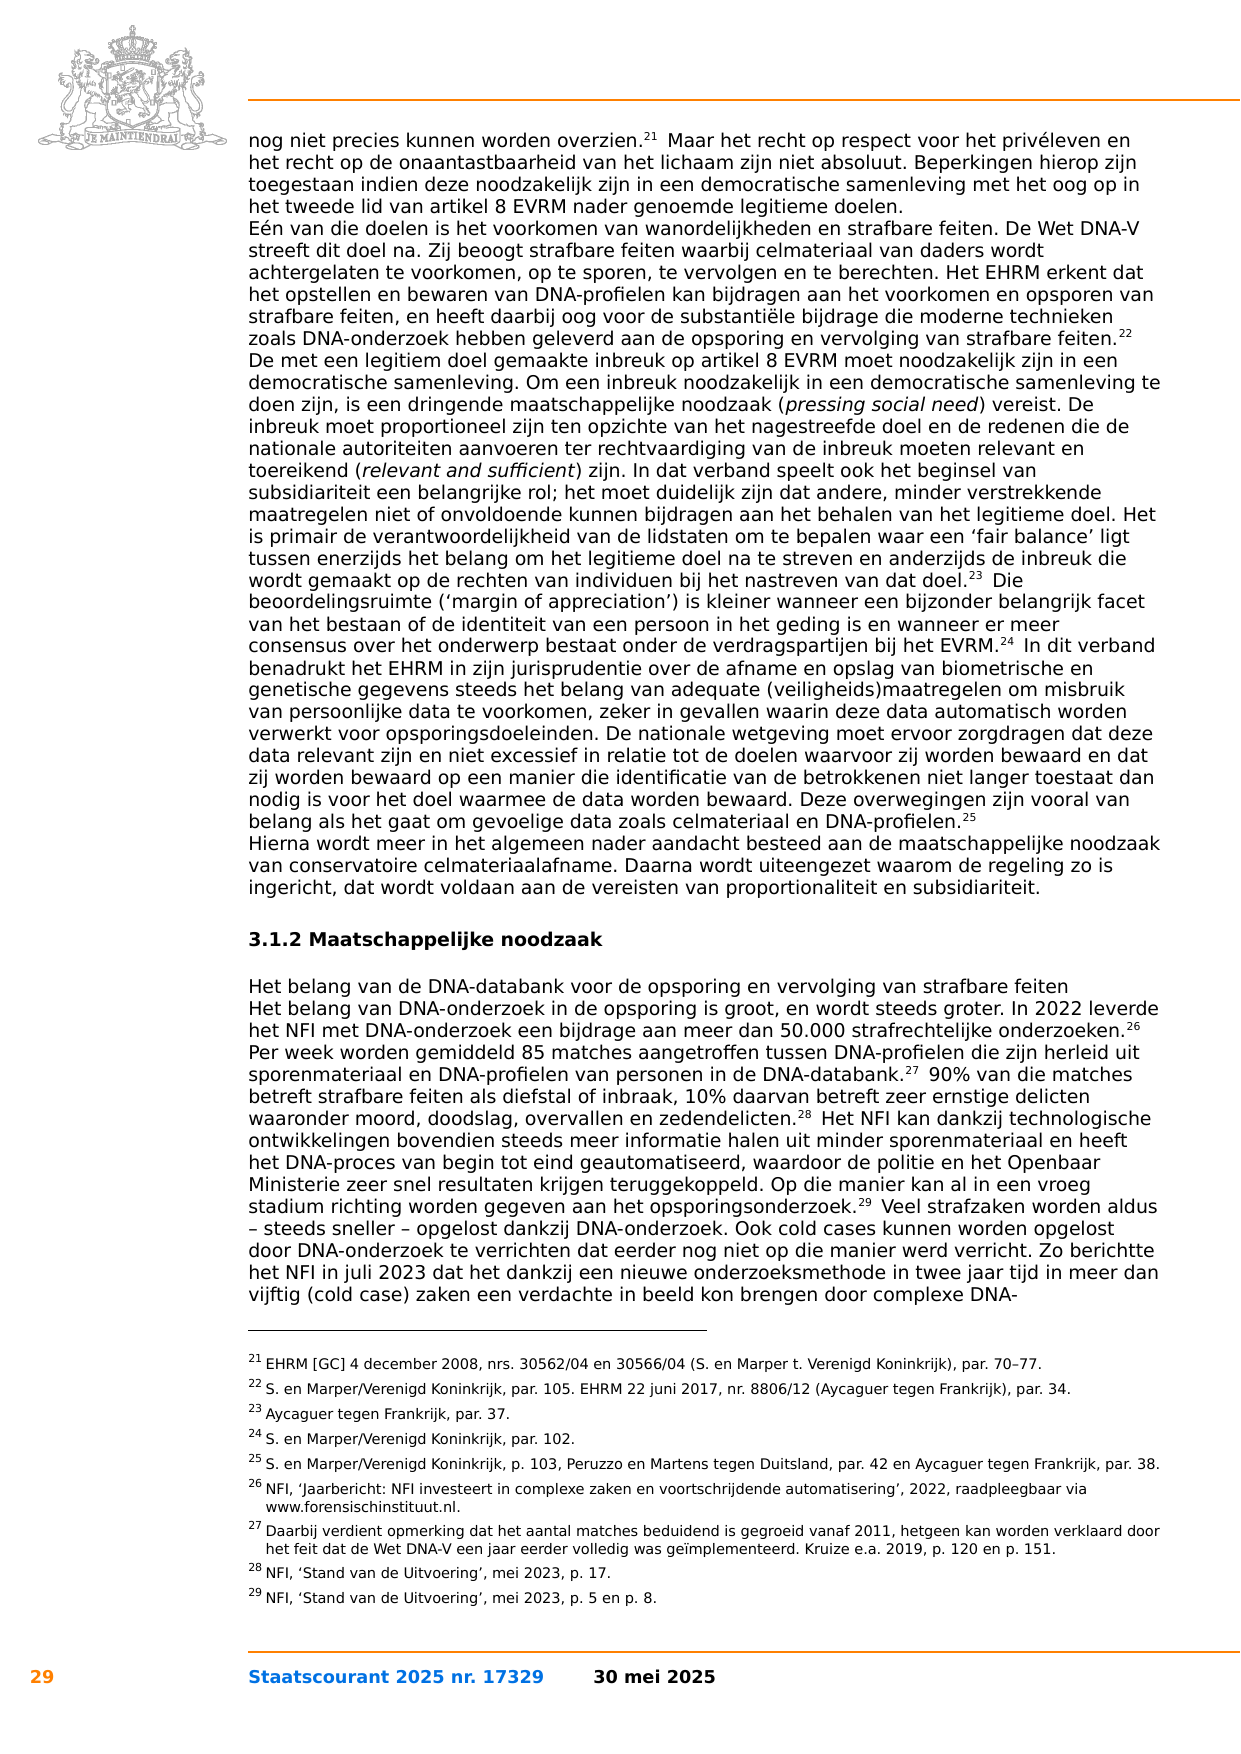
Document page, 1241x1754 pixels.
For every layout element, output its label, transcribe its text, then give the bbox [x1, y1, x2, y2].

text S. en Marper/Verenigd Koninkrijk, par. 102. [248, 1427, 1163, 1449]
text S. en Marper/Verenigd Koninkrijk, par. 105. EHRM 22 juni 2017, nr. 8806/12 (Aycaguer tegen Frankrijk), par. 34. [248, 1377, 1163, 1399]
subtitle 3.1.2 Maatschappelijke noodzaak [248, 929, 1163, 951]
text Daarbij verdient opmerking dat het aantal matches beduidend is gegroeid vanaf 2011, hetgeen kan worden verklaard door het feit dat de Wet DNA-V een jaar eerder volledig was geïmplementeerd. Kruize e.a. 2019, p. 120 en p. 151. [248, 1519, 1163, 1558]
text Het belang van DNA-onderzoek in de opsporing is groot, en wordt steeds groter. In 2022 leverde het NFI met DNA-onderzoek een bijdrage aan meer dan 50.000 strafrechtelijke onderzoeken. Per week worden gemiddeld 85 matches aangetroffen tussen DNA-profielen die zijn herleid uit sporenmateriaal en DNA-profielen van personen in de DNA-databank. 90% van die matches betreft strafbare feiten als diefstal of inbraak, 10% daarvan betreft zeer ernstige delicten waaronder moord, doodslag, overvallen en zedendelicten. Het NFI kan dankzij technologische ontwikkelingen bovendien steeds meer informatie halen uit minder sporenmateriaal en heeft het DNA-proces van begin tot eind geautomatiseerd, waardoor de politie en het Openbaar Ministerie zeer snel resultaten krijgen teruggekoppeld. Op die manier kan al in een vroeg stadium richting worden gegeven aan het opsporingsonderzoek. Veel strafzaken worden aldus – steeds sneller – opgelost dankzij DNA-onderzoek. Ook cold cases kunnen worden opgelost door DNA-onderzoek te verrichten dat eerder nog niet op die manier werd verricht. Zo berichtte het NFI in juli 2023 dat het dankzij een nieuwe onderzoeksmethode in twee jaar tijd in meer dan vijftig (cold case) zaken een verdachte in beeld kon brengen door complexe DNA- [248, 998, 1163, 1306]
text Hierna wordt meer in het algemeen nader aandacht besteed aan de maatschappelijke noodzaak van conservatoire celmateriaalafname. Daarna wordt uiteengezet waarom de regeling zo is ingericht, dat wordt voldaan aan de vereisten van proportionaliteit en subsidiariteit. [248, 833, 1163, 899]
text NFI, ‘Stand van de Uitvoering’, mei 2023, p. 5 en p. 8. [248, 1586, 1163, 1608]
text De met een legitiem doel gemaakte inbreuk op artikel 8 EVRM moet noodzakelijk zijn in een democratische samenleving. Om een inbreuk noodzakelijk in een democratische samenleving te doen zijn, is een dringende maatschappelijke noodzaak (pressing social need) vereist. De inbreuk moet proportioneel zijn ten opzichte van het nagestreefde doel en de redenen die de nationale autoriteiten aanvoeren ter rechtvaardiging van de inbreuk moeten relevant en toereikend (relevant and sufficient) zijn. In dat verband speelt ook het beginsel van subsidiariteit een belangrijke rol; het moet duidelijk zijn dat andere, minder verstrekkende maatregelen niet of onvoldoende kunnen bijdragen aan het behalen van het legitieme doel. Het is primair de verantwoordelijkheid van de lidstaten om te bepalen waar een ‘fair balance’ ligt tussen enerzijds het belang om het legitieme doel na te streven en anderzijds de inbreuk die wordt gemaakt op de rechten van individuen bij het nastreven van dat doel. Die beoordelingsruimte (‘margin of appreciation’) is kleiner wanneer een bijzonder belangrijk facet van het bestaan of de identiteit van een persoon in het geding is en wanneer er meer consensus over het onderwerp bestaat onder de verdragspartijen bij het EVRM. In dit verband benadrukt het EHRM in zijn jurisprudentie over de afname en opslag van biometrische en genetische gegevens steeds het belang van adequate (veiligheids)maatregelen om misbruik van persoonlijke data te voorkomen, zeker in gevallen waarin deze data automatisch worden verwerkt voor opsporingsdoeleinden. De nationale wetgeving moet ervoor zorgdragen dat deze data relevant zijn en niet excessief in relatie tot de doelen waarvoor zij worden bewaard en dat zij worden bewaard op een manier die identificatie van de betrokkenen niet langer toestaat dan nodig is voor het doel waarmee de data worden bewaard. Deze overwegingen zijn vooral van belang als het gaat om gevoelige data zoals celmateriaal en DNA-profielen. [248, 350, 1163, 833]
text NFI, ‘Stand van de Uitvoering’, mei 2023, p. 17. [248, 1561, 1163, 1583]
picture [38, 25, 227, 150]
text EHRM [GC] 4 december 2008, nrs. 30562/04 en 30566/04 (S. en Marper t. Verenigd Koninkrijk), par. 70–77. [248, 1352, 1163, 1374]
text NFI, ‘Jaarbericht: NFI investeert in complexe zaken en voortschrijdende automatisering’, 2022, raadpleegbaar via www.forensischinstituut.nl. [248, 1477, 1163, 1516]
text Eén van die doelen is het voorkomen van wanordelijkheden en strafbare feiten. De Wet DNA-V streeft dit doel na. Zij beoogt strafbare feiten waarbij celmateriaal van daders wordt achtergelaten te voorkomen, op te sporen, te vervolgen en te berechten. Het EHRM erkent dat het opstellen en bewaren van DNA-profielen kan bijdragen aan het voorkomen en opsporen van strafbare feiten, en heeft daarbij oog voor de substantiële bijdrage die moderne technieken zoals DNA-onderzoek hebben geleverd aan de opsporing en vervolging van strafbare feiten. [248, 218, 1163, 350]
text Het belang van de DNA-databank voor de opsporing en vervolging van strafbare feiten [248, 976, 1163, 998]
text Aycaguer tegen Frankrijk, par. 37. [248, 1402, 1163, 1424]
text nog niet precies kunnen worden overzien. Maar het recht op respect voor het privéleven en het recht op de onaantastbaarheid van het lichaam zijn niet absoluut. Beperkingen hierop zijn toegestaan indien deze noodzakelijk zijn in een democratische samenleving met het oog op in het tweede lid van artikel 8 EVRM nader genoemde legitieme doelen. [248, 130, 1163, 218]
text S. en Marper/Verenigd Koninkrijk, p. 103, Peruzzo en Martens tegen Duitsland, par. 42 en Aycaguer tegen Frankrijk, par. 38. [248, 1452, 1163, 1474]
